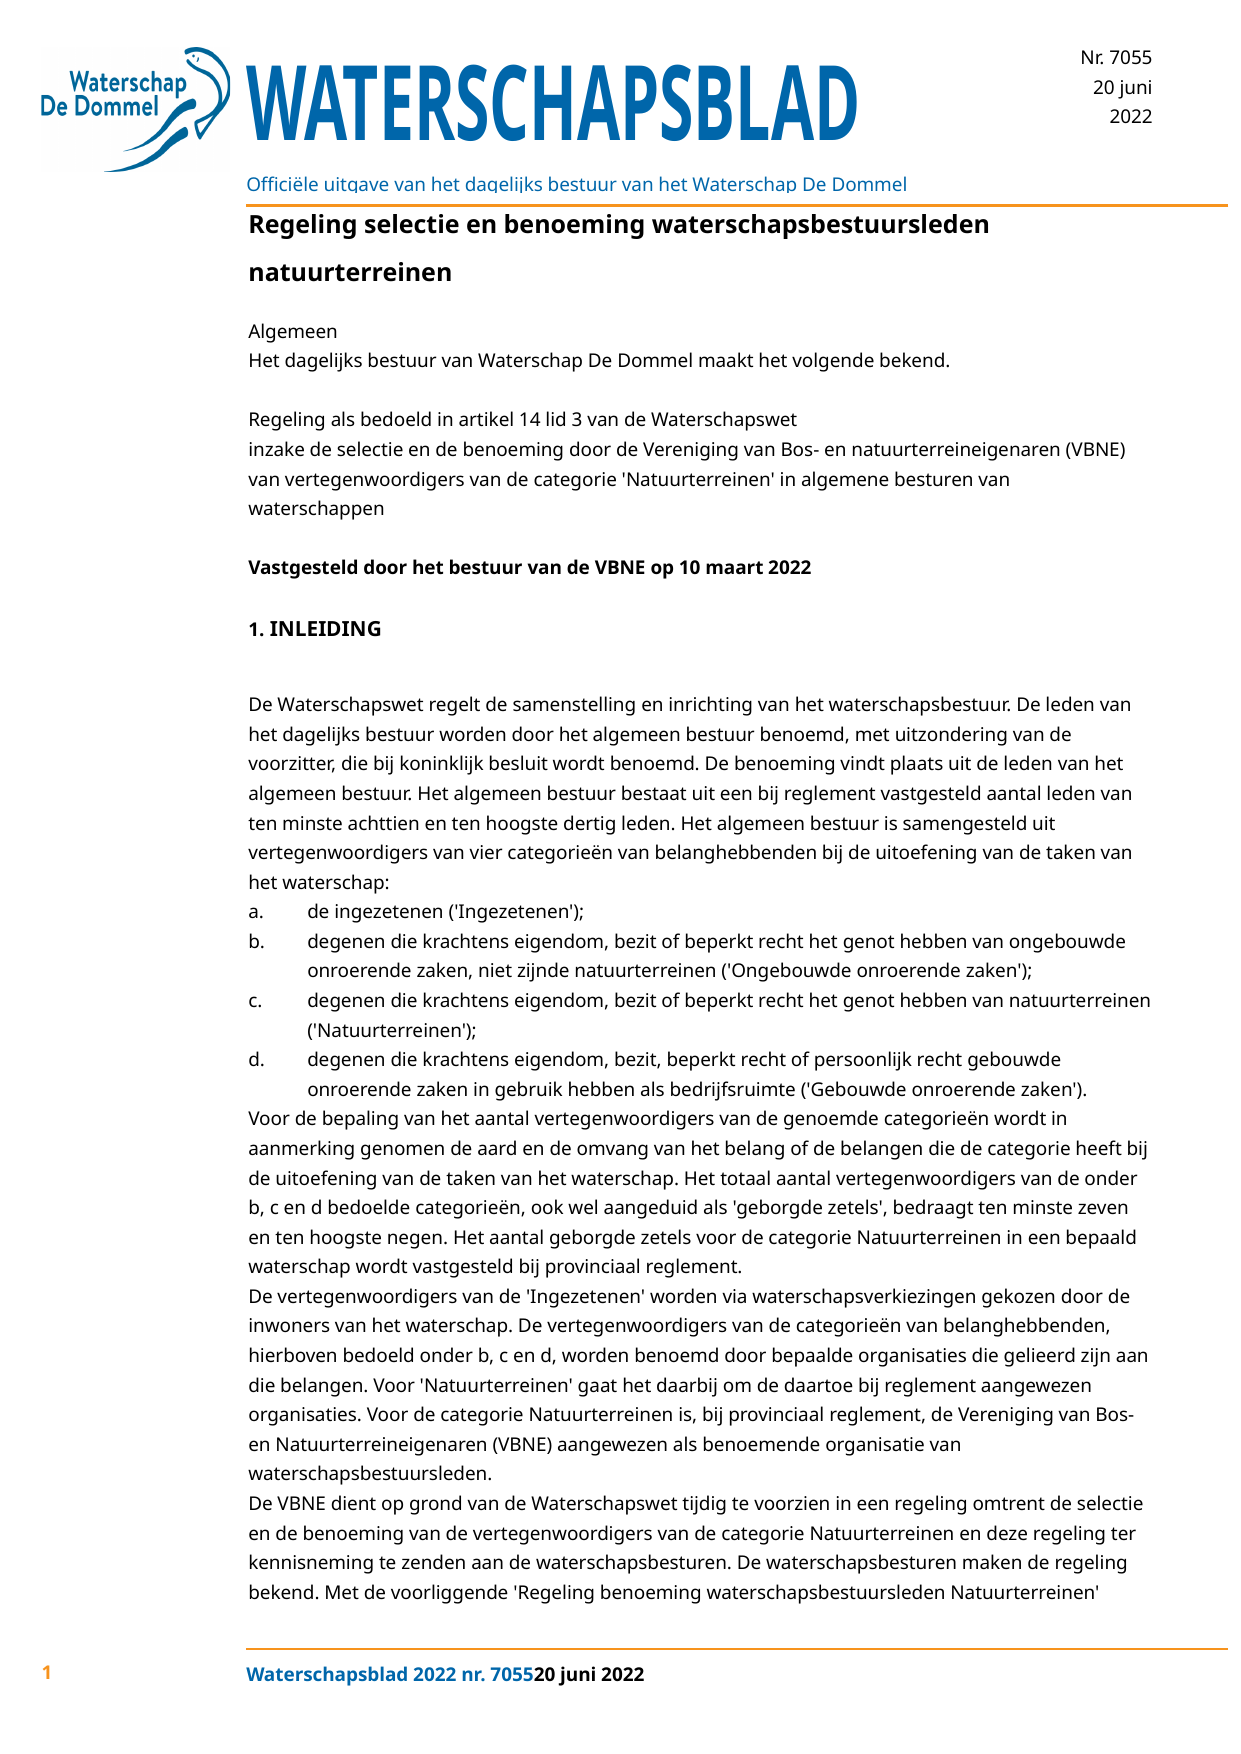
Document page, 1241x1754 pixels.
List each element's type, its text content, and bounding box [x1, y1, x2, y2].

text inzake de selectie en de benoeming door de Vereniging van Bos- en natuurterreineigenaren (VBNE) van vertegenwoordigers van de categorie 'Natuurterreinen' in algemene besturen van waterschappen [248, 436, 1152, 521]
list degenen die krachtens eigendom, bezit, beperkt recht of persoonlijk recht gebouwde onroerende zaken in gebruik hebben als bedrijfsruimte ('Gebouwde onroerende zaken'). [248, 1046, 1152, 1102]
picture [41, 47, 231, 172]
text Regeling selectie en benoeming waterschapsbestuursleden natuurterreinen [248, 207, 1152, 288]
text De vertegenwoordigers van de 'Ingezetenen' worden via waterschapsverkiezingen gekozen door de inwoners van het waterschap. De vertegenwoordigers van de categorieën van belanghebbenden, hierboven bedoeld onder b, c en d, worden benoemd door bepaalde organisaties die gelieerd zijn aan die belangen. Voor 'Natuurterreinen' gaat het daarbij om de daartoe bij reglement aangewezen organisaties. Voor de categorie Natuurterreinen is, bij provinciaal reglement, de Vereniging van Bos- en Natuurterreineigenaren (VBNE) aangewezen als benoemende organisatie van waterschapsbestuursleden. [248, 1283, 1152, 1486]
list degenen die krachtens eigendom, bezit of beperkt recht het genot hebben van natuurterreinen ('Natuurterreinen'); [248, 987, 1152, 1043]
text Voor de bepaling van het aantal vertegenwoordigers van de genoemde categorieën wordt in aanmerking genomen de aard en de omvang van het belang of de belangen die de categorie heeft bij de uitoefening van de taken van het waterschap. Het totaal aantal vertegenwoordigers van de onder b, c en d bedoelde categorieën, ook wel aangeduid als 'geborgde zetels', bedraagt ten minste zeven en ten hoogste negen. Het aantal geborgde zetels voor de categorie Natuurterreinen in een bepaald waterschap wordt vastgesteld bij provinciaal reglement. [248, 1106, 1152, 1279]
text 1. INLEIDING [248, 614, 1152, 642]
text De VBNE dient op grond van de Waterschapswet tijdig te voorzien in een regeling omtrent de selectie en de benoeming van de vertegenwoordigers van de categorie Natuurterreinen en deze regeling ter kennisneming te zenden aan de waterschapsbesturen. De waterschapsbesturen maken de regeling bekend. Met de voorliggende 'Regeling benoeming waterschapsbestuursleden Natuurterreinen' [248, 1490, 1152, 1605]
picture [204, 47, 231, 76]
list degenen die krachtens eigendom, bezit of beperkt recht het genot hebben van ongebouwde onroerende zaken, niet zijnde natuurterreinen ('Ongebouwde onroerende zaken'); [248, 928, 1152, 983]
text Algemeen [248, 318, 1152, 344]
text Vastgesteld door het bestuur van de VBNE op 10 maart 2022 [248, 554, 1152, 580]
picture [198, 118, 210, 131]
text Regeling als bedoeld in artikel 14 lid 3 van de Waterschapswet [248, 407, 1152, 432]
text De Waterschapswet regelt de samenstelling en inrichting van het waterschapsbestuur. De leden van het dagelijks bestuur worden door het algemeen bestuur benoemd, met uitzondering van de voorzitter, die bij koninklijk besluit wordt benoemd. De benoeming vindt plaats uit de leden van het algemeen bestuur. Het algemeen bestuur bestaat uit een bij reglement vastgesteld aantal leden van ten minste achttien en ten hoogste dertig leden. Het algemeen bestuur is samengesteld uit vertegenwoordigers van vier categorieën van belanghebbenden bij de uitoefening van de taken van het waterschap: [248, 691, 1152, 895]
picture [45, 99, 51, 111]
list de ingezetenen ('Ingezetenen'); [248, 898, 1152, 924]
text Het dagelijks bestuur van Waterschap De Dommel maakt het volgende bekend. [248, 347, 1152, 373]
